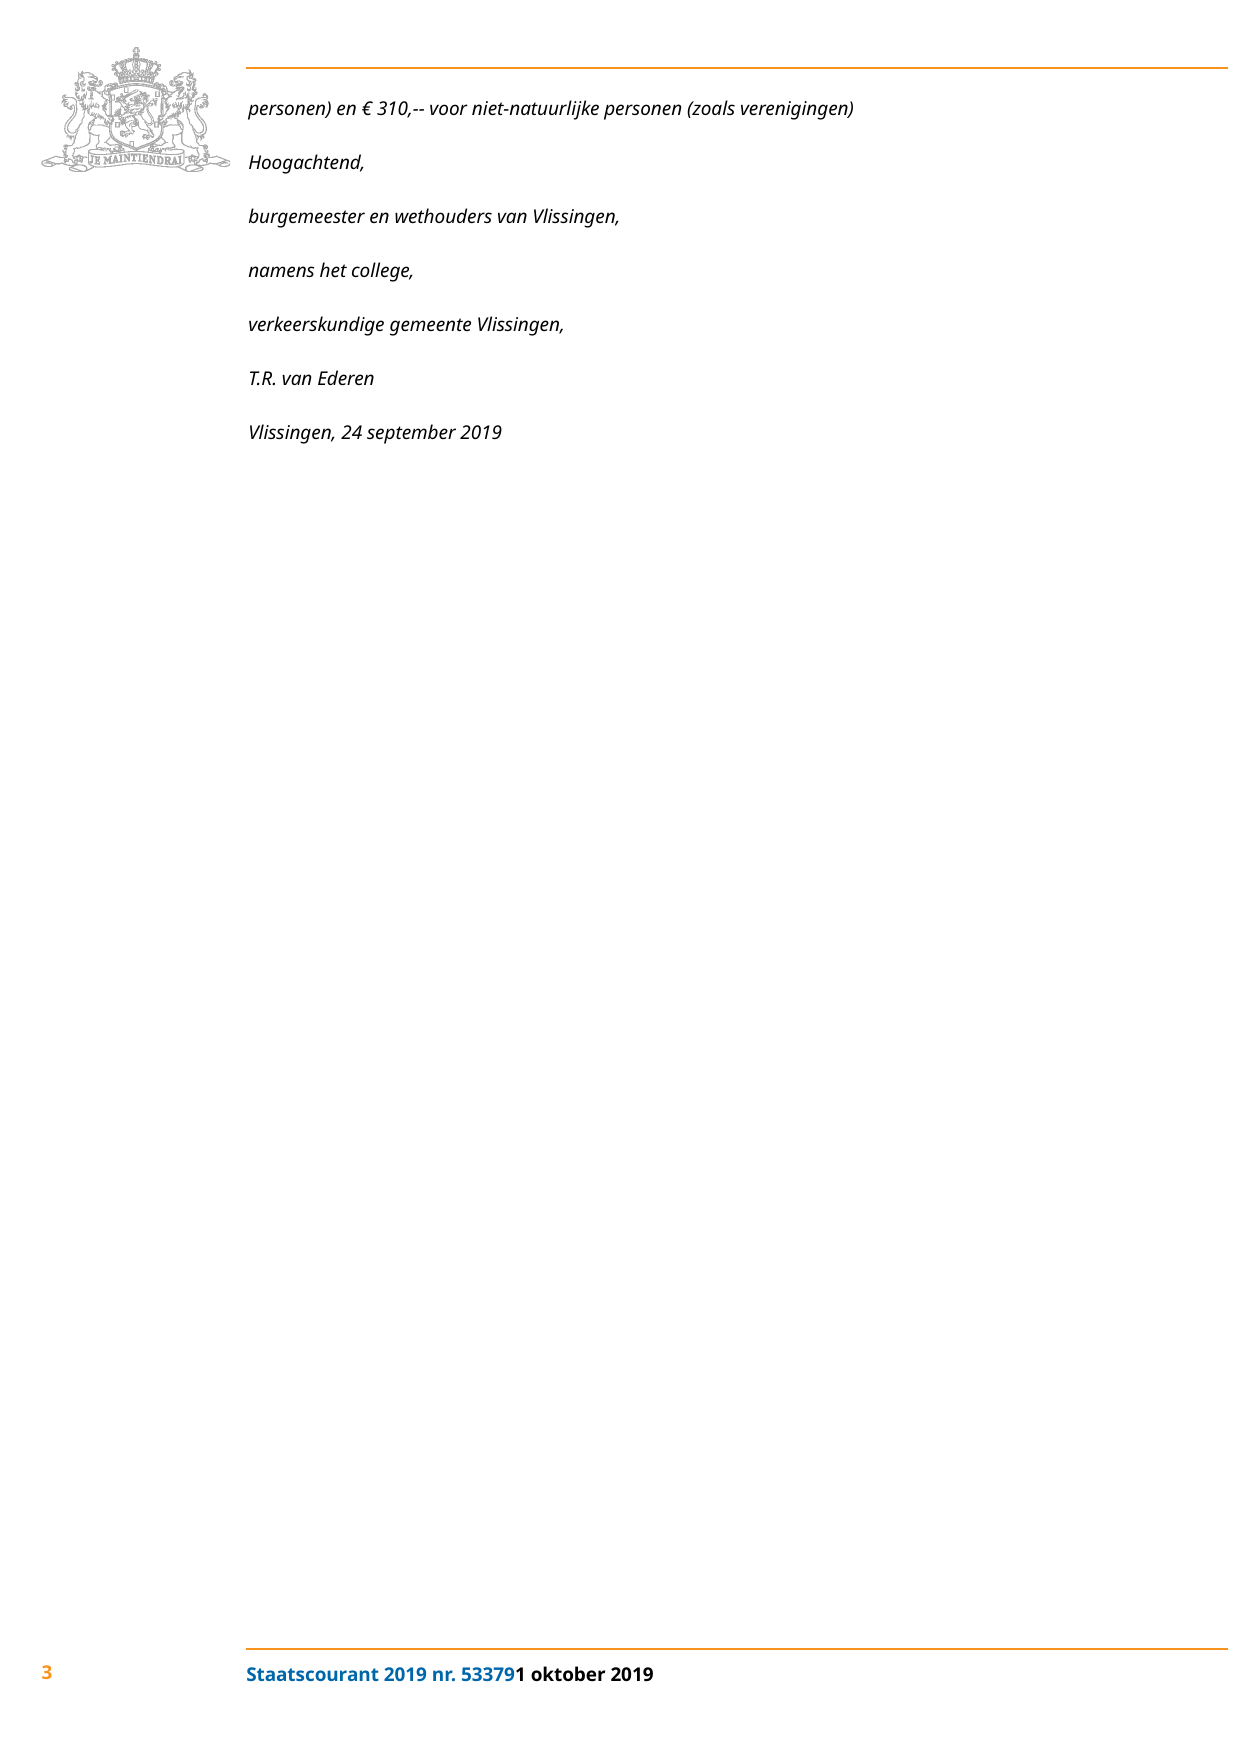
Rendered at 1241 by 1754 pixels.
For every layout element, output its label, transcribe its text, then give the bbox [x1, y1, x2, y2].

text T.R. van Ederen [248, 365, 1152, 391]
text Vlissingen, 24 september 2019 [248, 419, 1152, 445]
text verkeerskundige gemeente Vlissingen, [248, 311, 1152, 337]
text Hoogachtend, [248, 149, 1152, 174]
text burgemeester en wethouders van Vlissingen, [248, 203, 1152, 229]
text personen) en € 310,-- voor niet-natuurlijke personen (zoals verenigingen) [248, 95, 1152, 121]
picture [41, 47, 231, 172]
text namens het college, [248, 257, 1152, 283]
